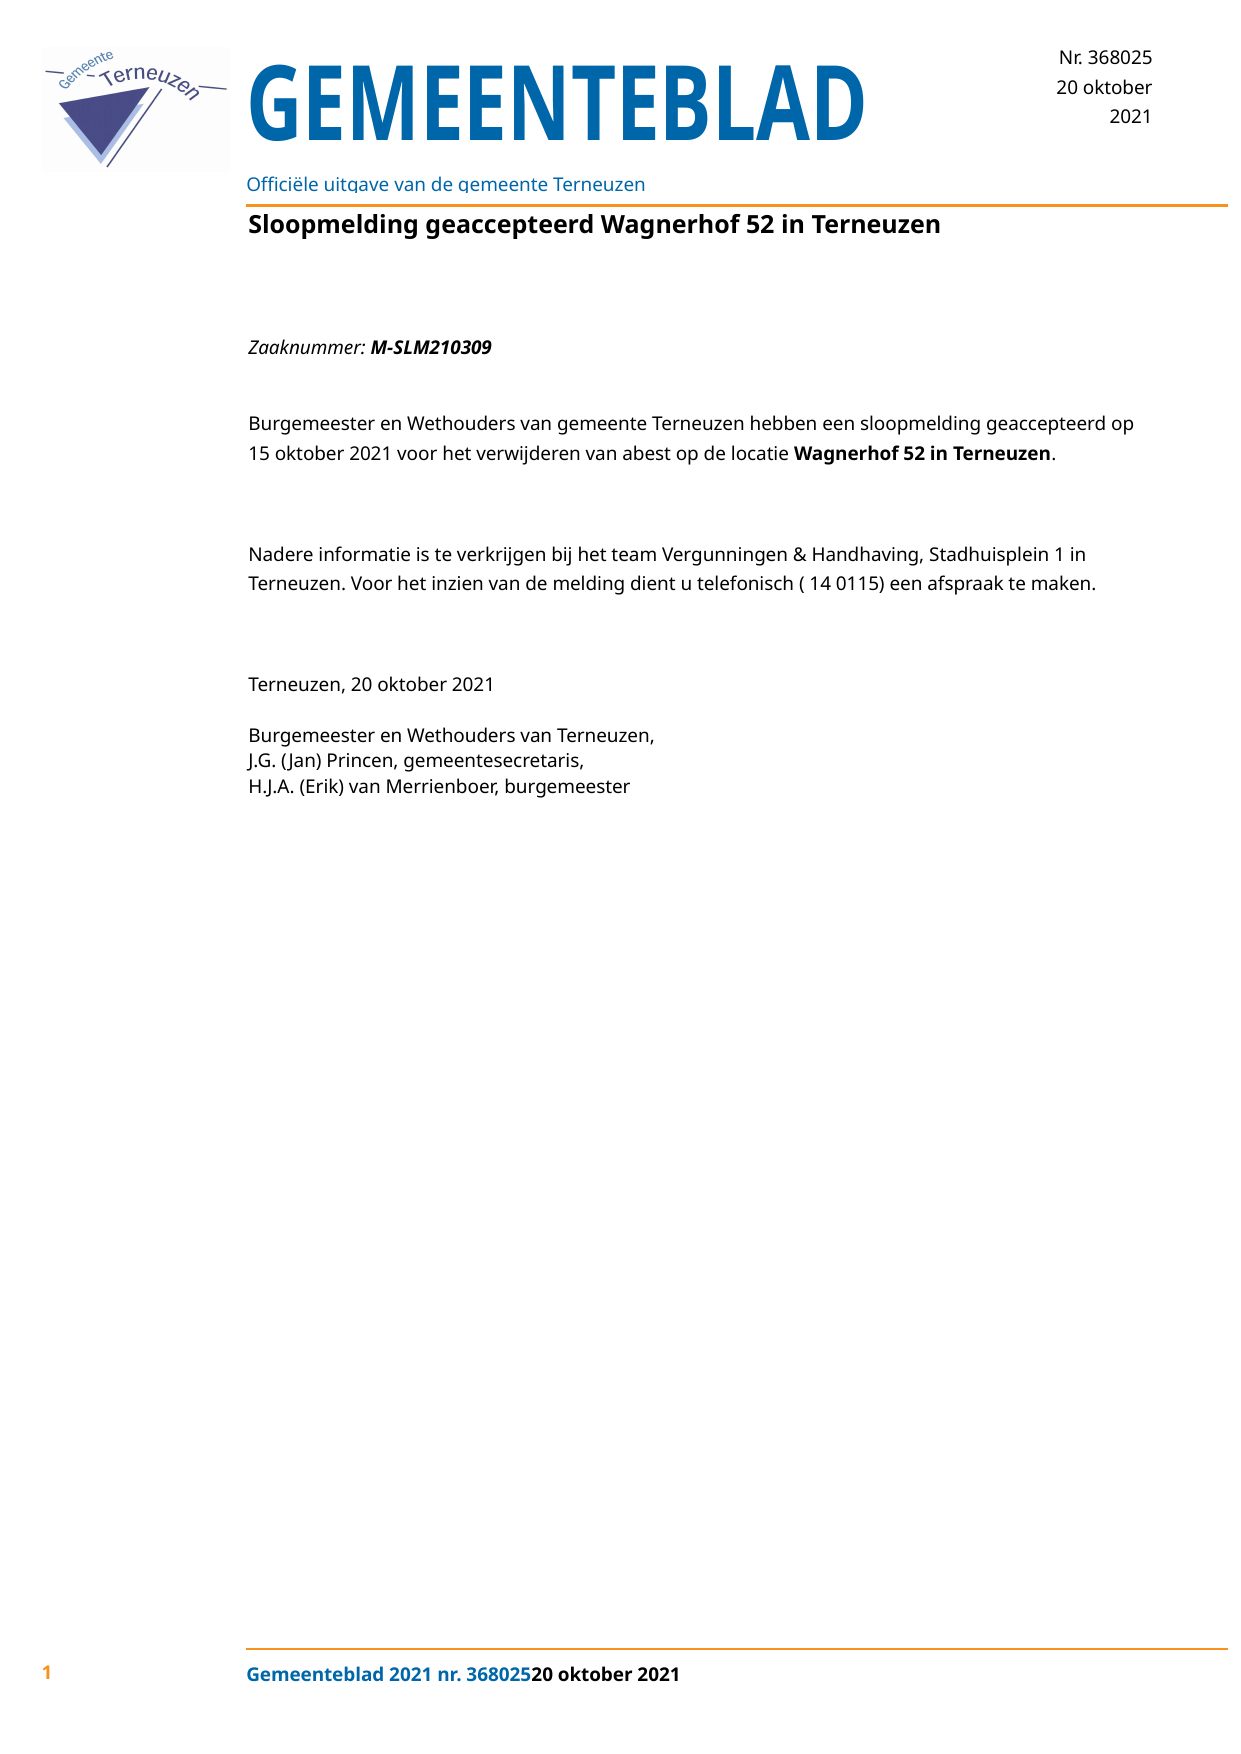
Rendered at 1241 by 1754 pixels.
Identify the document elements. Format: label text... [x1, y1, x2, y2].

table_cell H.J.A. (Erik) van Merrienboer, burgemeester [248, 773, 1152, 799]
text Sloopmelding geaccepteerd Wagnerhof 52 in Terneuzen [248, 207, 1152, 241]
table_cell [700, 748, 1152, 773]
text Zaaknummer: M-SLM210309 [248, 334, 1152, 360]
table_cell [248, 799, 700, 825]
table_header Burgemeester en Wethouders van Terneuzen, [248, 722, 1152, 747]
text Burgemeester en Wethouders van gemeente Terneuzen hebben een sloopmelding geaccepteerd op 15 oktober 2021 voor het verwijderen van abest op de locatie Wagnerhof 52 in Terneuzen. [248, 410, 1152, 466]
text Terneuzen, 20 oktober 2021 [248, 671, 1152, 697]
text Nadere informatie is te verkrijgen bij het team Vergunningen & Handhaving, Stadhuisplein 1 in Terneuzen. Voor het inzien van de melding dient u telefonisch ( 14 0115) een afspraak te maken. [248, 541, 1152, 596]
table_cell J.G. (Jan) Princen, gemeentesecretaris, [248, 748, 700, 773]
picture [41, 47, 231, 172]
table_cell [700, 799, 1152, 825]
